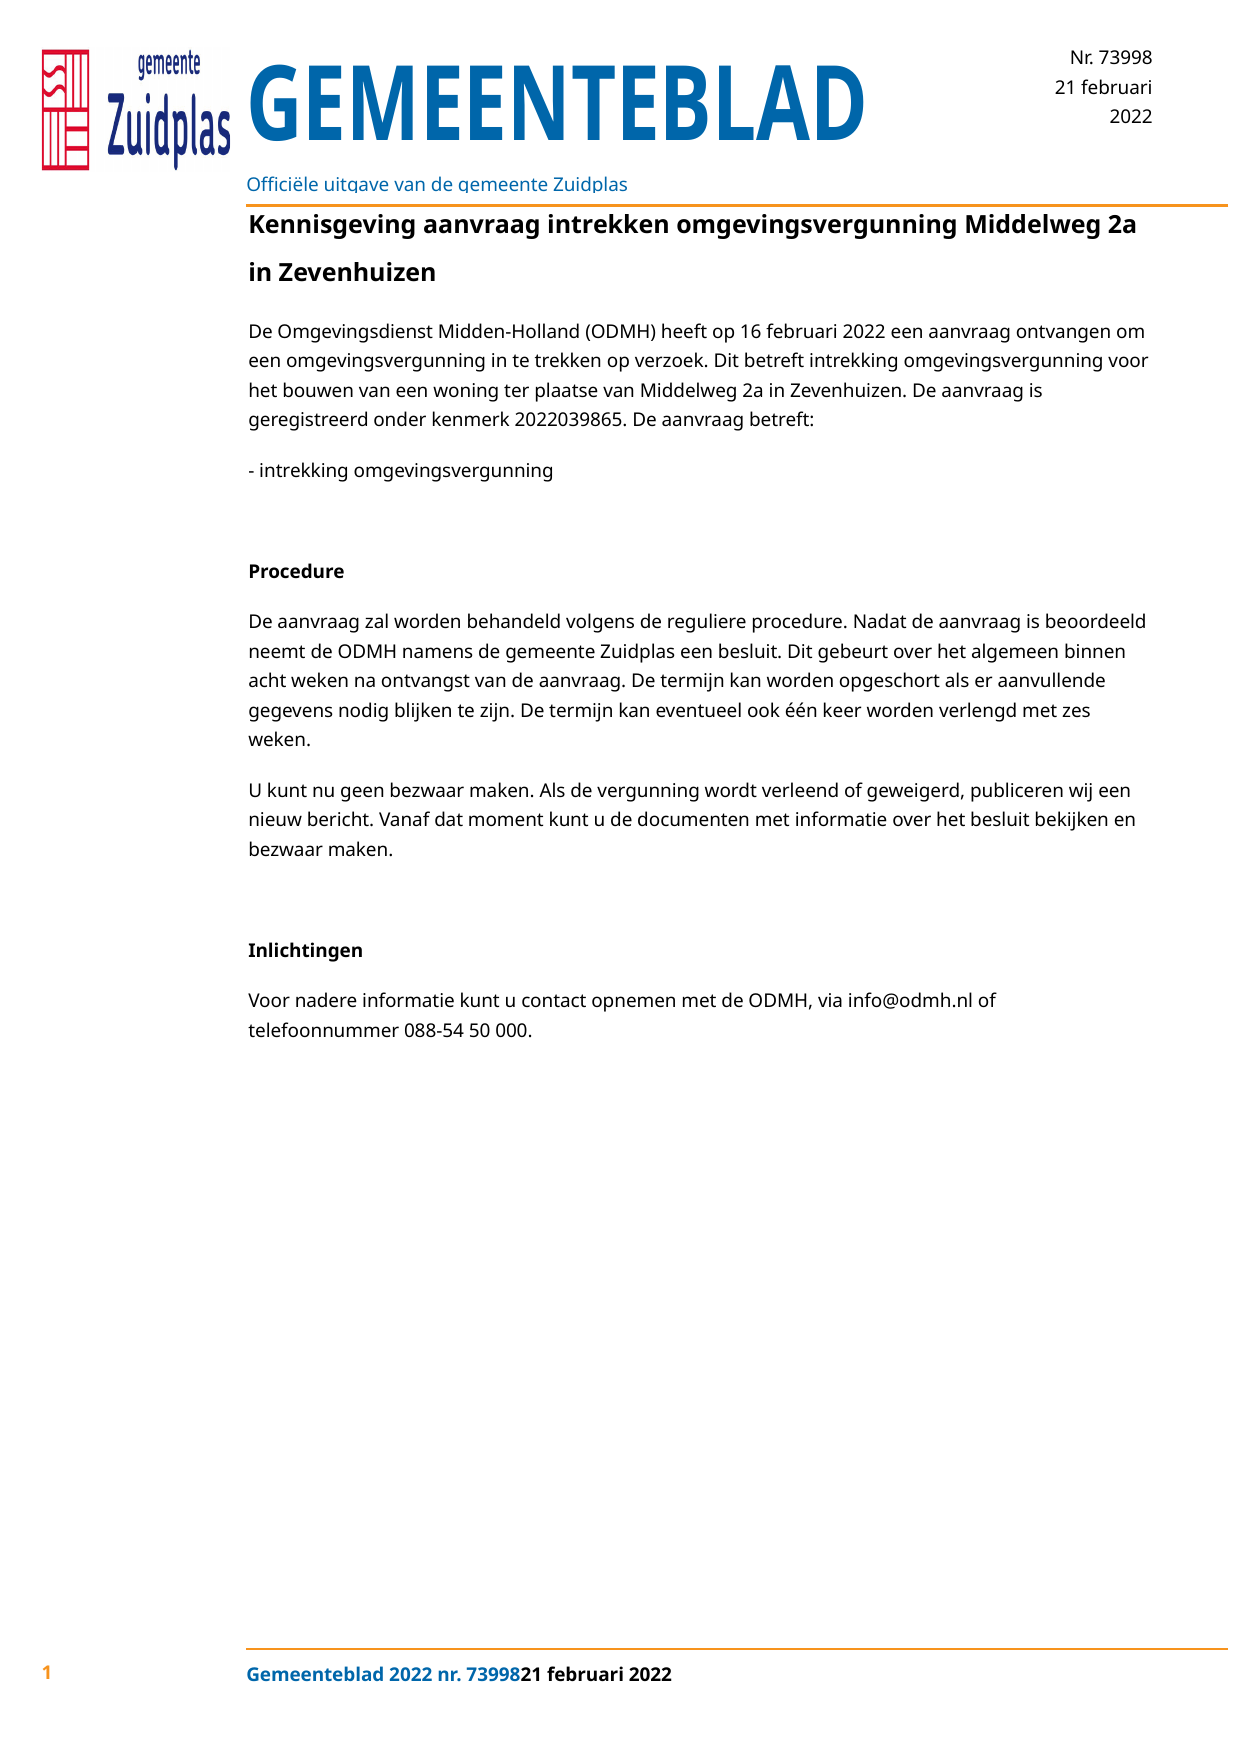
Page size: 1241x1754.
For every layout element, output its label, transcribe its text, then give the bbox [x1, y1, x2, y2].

text U kunt nu geen bezwaar maken. Als de vergunning wordt verleend of geweigerd, publiceren wij een nieuw bericht. Vanaf dat moment kunt u de documenten met informatie over het besluit bekijken en bezwaar maken. [248, 777, 1152, 862]
picture [41, 47, 231, 172]
text De Omgevingsdienst Midden-Holland (ODMH) heeft op 16 februari 2022 een aanvraag ontvangen om een omgevingsvergunning in te trekken op verzoek. Dit betreft intrekking omgevingsvergunning voor het bouwen van een woning ter plaatse van Middelweg 2a in Zevenhuizen. De aanvraag is geregistreerd onder kenmerk 2022039865. De aanvraag betreft: [248, 318, 1152, 432]
text - intrekking omgevingsvergunning [248, 457, 1152, 483]
text Kennisgeving aanvraag intrekken omgevingsvergunning Middelweg 2a in Zevenhuizen [248, 207, 1152, 288]
text De aanvraag zal worden behandeld volgens de reguliere procedure. Nadat de aanvraag is beoordeeld neemt de ODMH namens de gemeente Zuidplas een besluit. Dit gebeurt over het algemeen binnen acht weken na ontvangst van de aanvraag. De termijn kan worden opgeschort als er aanvullende gegevens nodig blijken te zijn. De termijn kan eventueel ook één keer worden verlengd met zes weken. [248, 608, 1152, 752]
text Procedure [248, 558, 1152, 584]
text Inlichtingen [248, 937, 1152, 963]
text Voor nadere informatie kunt u contact opnemen met de ODMH, via info@odmh.nl of telefoonnummer 088-54 50 000. [248, 987, 1152, 1043]
